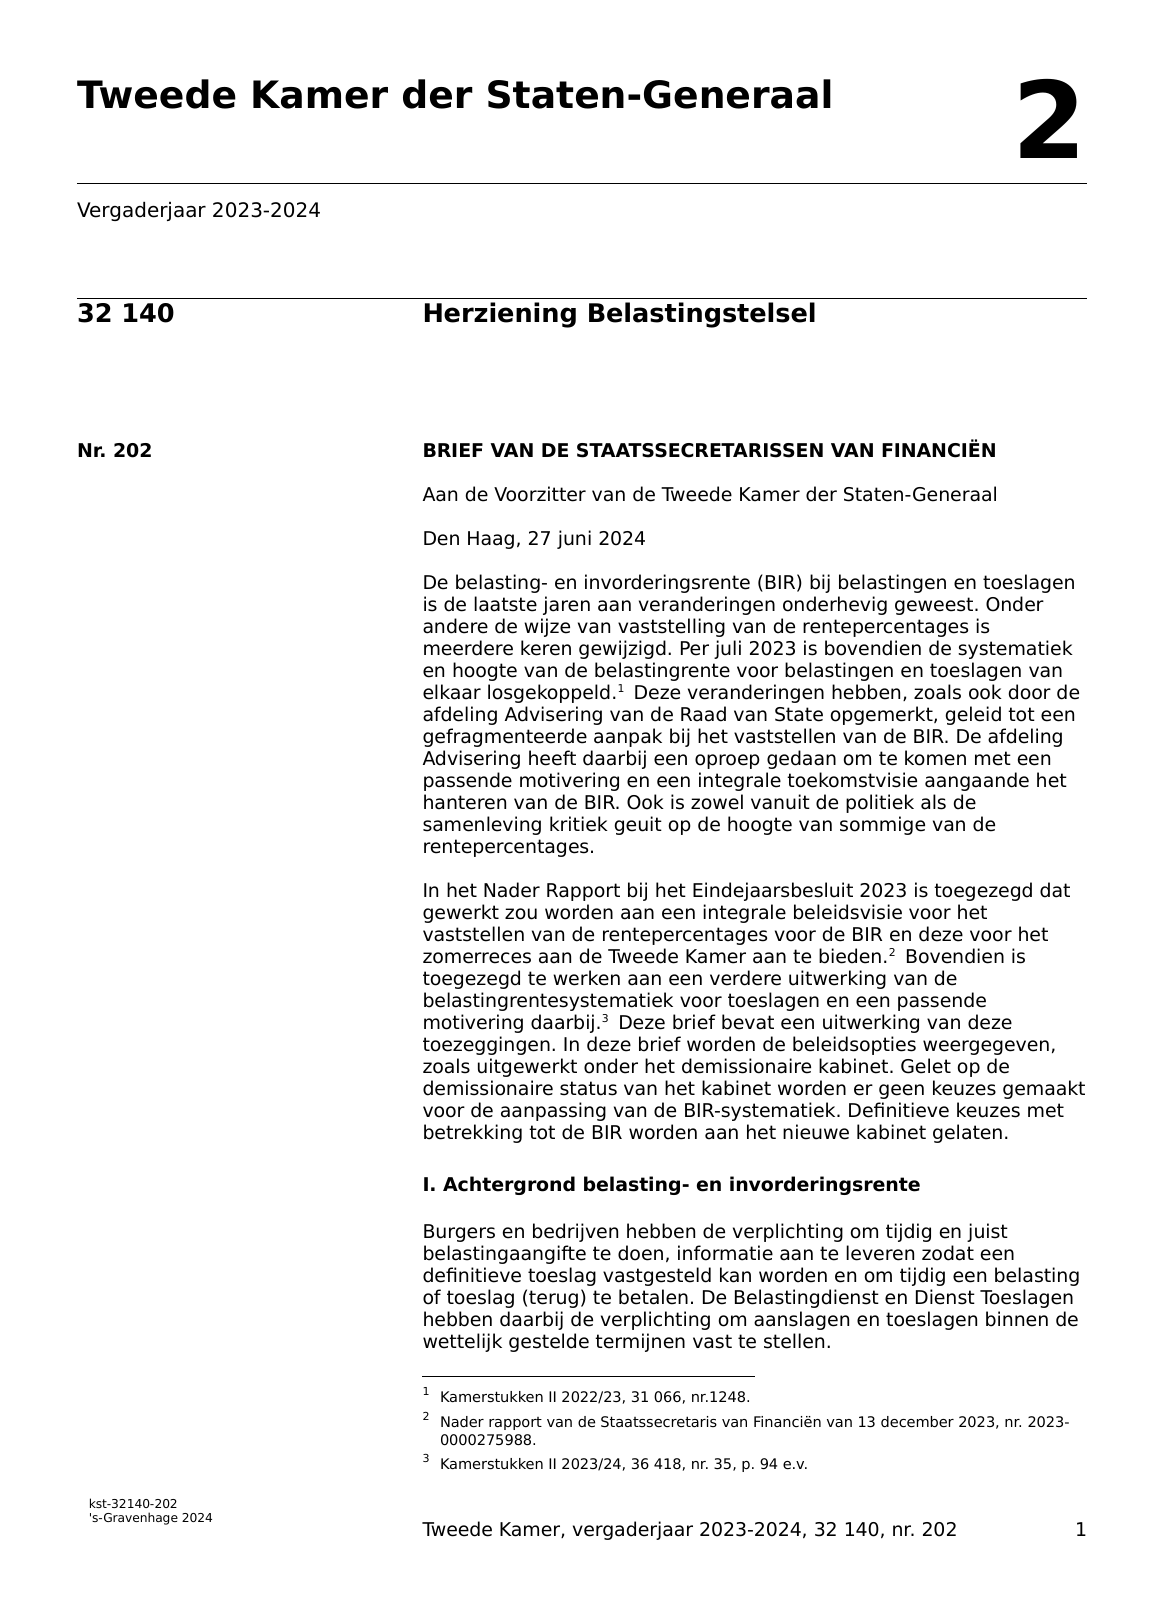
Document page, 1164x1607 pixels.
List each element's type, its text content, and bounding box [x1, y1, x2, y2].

text Kamerstukken II 2023/24, 36 418, nr. 35, p. 94 e.v. [422, 1452, 1087, 1474]
subtitle 32 140 Herziening Belastingstelsel [77, 299, 1087, 329]
subtitle I. Achtergrond belasting- en invorderingsrente [422, 1174, 1087, 1196]
text Den Haag, 27 juni 2024 [422, 528, 1087, 550]
table_cell Vergaderjaar 2023-2024 [77, 184, 1087, 298]
text Burgers en bedrijven hebben de verplichting om tijdig en juist belastingaangifte te doen, informatie aan te leveren zodat een definitieve toeslag vastgesteld kan worden en om tijdig een belasting of toeslag (terug) te betalen. De Belastingdienst en Dienst Toeslagen hebben daarbij de verplichting om aanslagen en toeslagen binnen de wettelijk gestelde termijnen vast te stellen. [422, 1221, 1087, 1353]
text Nader rapport van de Staatssecretaris van Financiën van 13 december 2023, nr. 2023-0000275988. [422, 1410, 1087, 1449]
subtitle Nr. 202 BRIEF VAN DE STAATSSECRETARISSEN VAN FINANCIËN [77, 440, 1087, 462]
text De belasting- en invorderingsrente (BIR) bij belastingen en toeslagen is de laatste jaren aan veranderingen onderhevig geweest. Onder andere de wijze van vaststelling van de rentepercentages is meerdere keren gewijzigd. Per juli 2023 is bovendien de systematiek en hoogte van de belastingrente voor belastingen en toeslagen van elkaar losgekoppeld. Deze veranderingen hebben, zoals ook door de afdeling Advisering van de Raad van State opgemerkt, geleid tot een gefragmenteerde aanpak bij het vaststellen van de BIR. De afdeling Advisering heeft daarbij een oproep gedaan om te komen met een passende motivering en een integrale toekomstvisie aangaande het hanteren van de BIR. Ook is zowel vanuit de politiek als de samenleving kritiek geuit op de hoogte van sommige van de rentepercentages. [422, 572, 1087, 858]
text kst-32140-202 [88, 1497, 323, 1511]
text In het Nader Rapport bij het Eindejaarsbesluit 2023 is toegezegd dat gewerkt zou worden aan een integrale beleidsvisie voor het vaststellen van de rentepercentages voor de BIR en deze voor het zomerreces aan de Tweede Kamer aan te bieden. Bovendien is toegezegd te werken aan een verdere uitwerking van de belastingrentesystematiek voor toeslagen en een passende motivering daarbij. Deze brief bevat een uitwerking van deze toezeggingen. In deze brief worden de beleidsopties weergegeven, zoals uitgewerkt onder het demissionaire kabinet. Gelet op de demissionaire status van het kabinet worden er geen keuzes gemaakt voor de aanpassing van de BIR-systematiek. Definitieve keuzes met betrekking tot de BIR worden aan het nieuwe kabinet gelaten. [422, 880, 1087, 1144]
text Aan de Voorzitter van de Tweede Kamer der Staten-Generaal [422, 484, 1087, 506]
text Kamerstukken II 2022/23, 31 066, nr.1248. [422, 1385, 1087, 1407]
text 's-Gravenhage 2024 [88, 1511, 323, 1525]
table_header Tweede Kamer der Staten-Generaal [77, 59, 886, 183]
table_header 2 [886, 59, 1087, 183]
